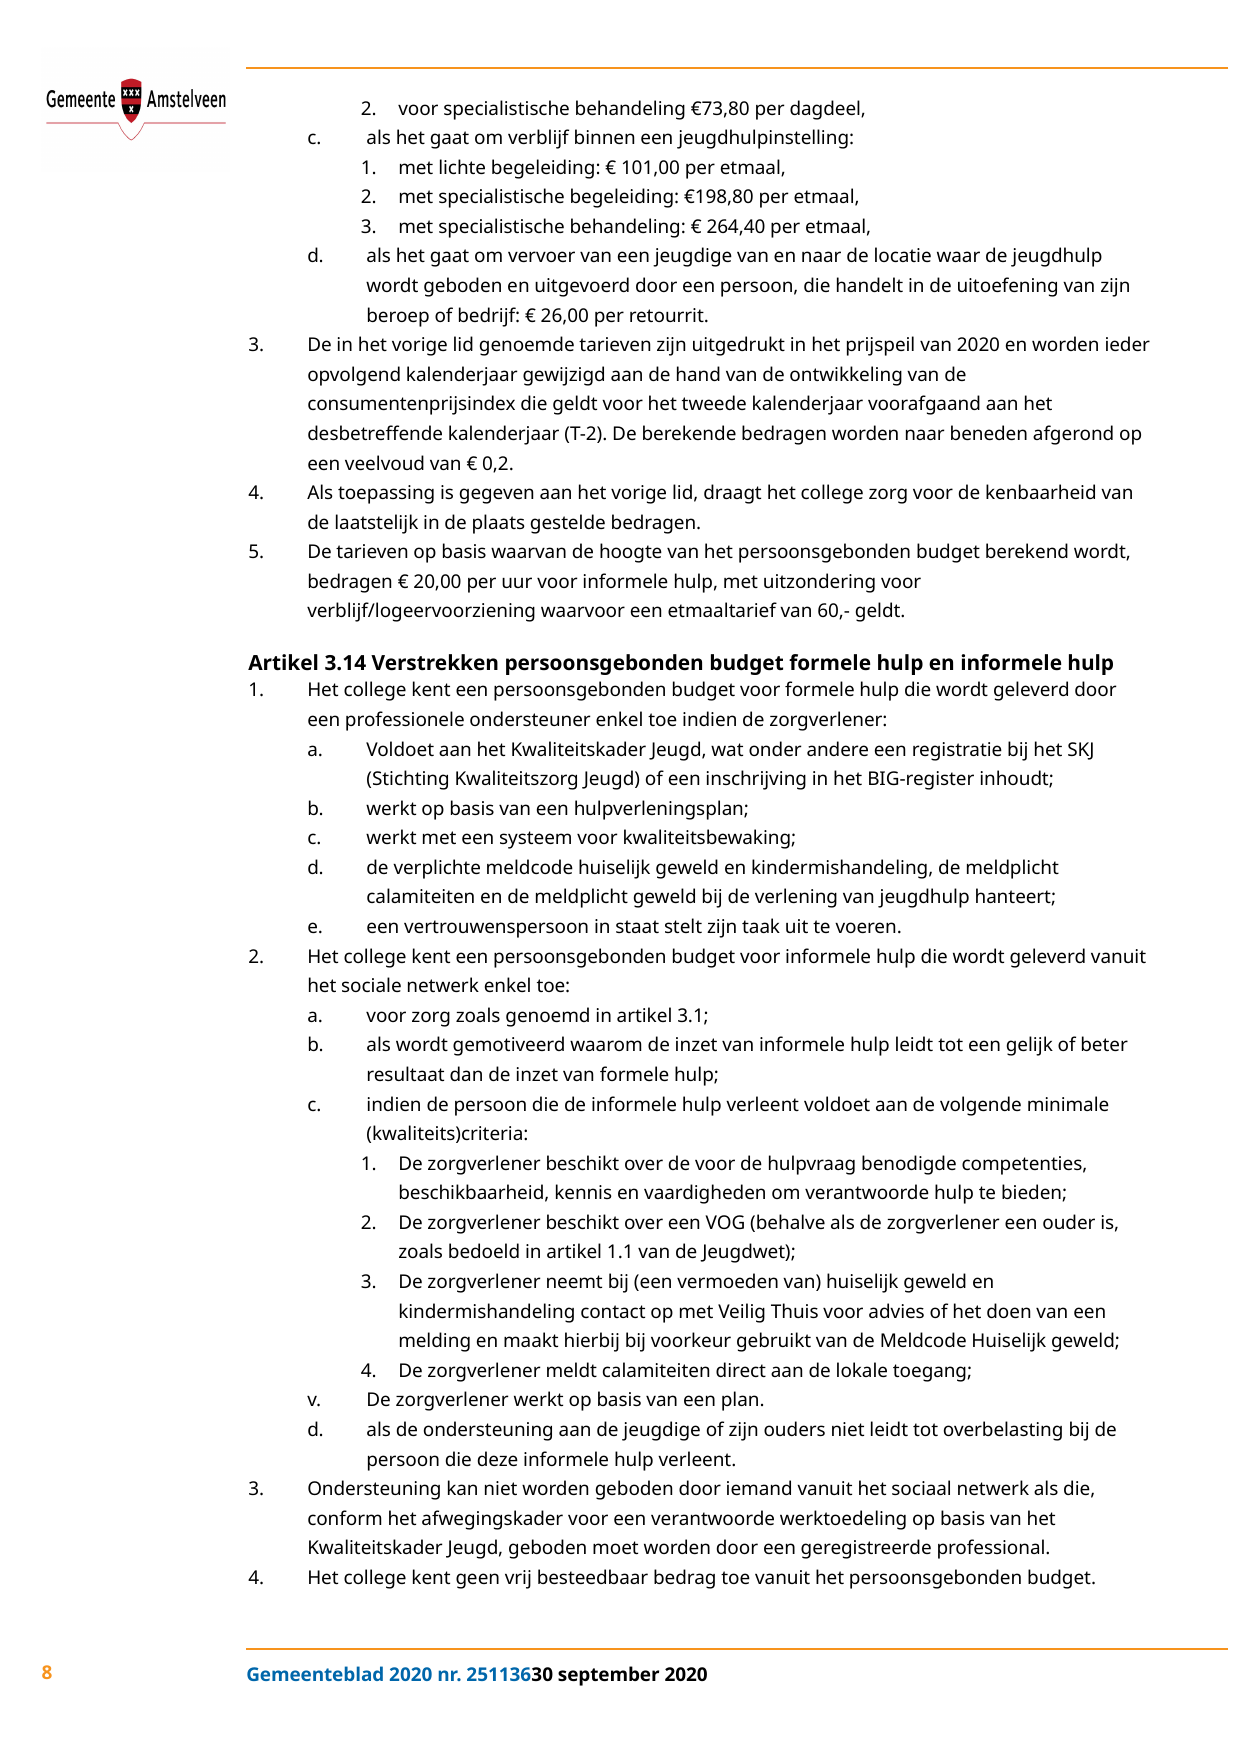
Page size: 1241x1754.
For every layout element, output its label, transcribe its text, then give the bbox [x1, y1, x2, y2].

list De in het vorige lid genoemde tarieven zijn uitgedrukt in het prijspeil van 2020 en worden ieder opvolgend kalenderjaar gewijzigd aan de hand van de ontwikkeling van de consumentenprijsindex die geldt voor het tweede kalenderjaar voorafgaand aan het desbetreffende kalenderjaar (T-2). De berekende bedragen worden naar beneden afgerond op een veelvoud van € 0,2. [248, 331, 1152, 476]
list werkt met een systeem voor kwaliteitsbewaking; [307, 824, 1152, 850]
list De zorgverlener werkt op basis van een plan. [307, 1387, 1152, 1412]
list werkt op basis van een hulpverleningsplan; [307, 795, 1152, 821]
list Ondersteuning kan niet worden geboden door iemand vanuit het sociaal netwerk als die, conform het afwegingskader voor een verantwoorde werktoedeling op basis van het Kwaliteitskader Jeugd, geboden moet worden door een geregistreerde professional. [248, 1475, 1152, 1560]
list als wordt gemotiveerd waarom de inzet van informele hulp leidt tot een gelijk of beter resultaat dan de inzet van formele hulp; [307, 1032, 1152, 1087]
list Het college kent een persoonsgebonden budget voor formele hulp die wordt geleverd door een professionele ondersteuner enkel toe indien de zorgverlener: [248, 677, 1152, 732]
list als de ondersteuning aan de jeugdige of zijn ouders niet leidt tot overbelasting bij de persoon die deze informele hulp verleent. [307, 1416, 1152, 1471]
list De tarieven op basis waarvan de hoogte van het persoonsgebonden budget berekend wordt, bedragen € 20,00 per uur voor informele hulp, met uitzondering voor verblijf/logeervoorziening waarvoor een etmaaltarief van 60,- geldt. [248, 538, 1152, 623]
list als het gaat om vervoer van een jeugdige van en naar de locatie waar de jeugdhulp wordt geboden en uitgevoerd door een persoon, die handelt in de uitoefening van zijn beroep of bedrijf: € 26,00 per retourrit. [307, 243, 1152, 328]
list De zorgverlener beschikt over een VOG (behalve als de zorgverlener een ouder is, zoals bedoeld in artikel 1.1 van de Jeugdwet); [361, 1209, 1152, 1264]
picture [41, 47, 231, 172]
list De zorgverlener meldt calamiteiten direct aan de lokale toegang; [361, 1357, 1152, 1383]
list Voldoet aan het Kwaliteitskader Jeugd, wat onder andere een registratie bij het SKJ (Stichting Kwaliteitszorg Jeugd) of een inschrijving in het BIG-register inhoudt; [307, 736, 1152, 791]
list De zorgverlener neemt bij (een vermoeden van) huiselijk geweld en kindermishandeling contact op met Veilig Thuis voor advies of het doen van een melding en maakt hierbij bij voorkeur gebruikt van de Meldcode Huiselijk geweld; [361, 1268, 1152, 1353]
list de verplichte meldcode huiselijk geweld en kindermishandeling, de meldplicht calamiteiten en de meldplicht geweld bij de verlening van jeugdhulp hanteert; [307, 854, 1152, 909]
list Het college kent een persoonsgebonden budget voor informele hulp die wordt geleverd vanuit het sociale netwerk enkel toe: [248, 943, 1152, 998]
list Het college kent geen vrij besteedbaar bedrag toe vanuit het persoonsgebonden budget. [248, 1564, 1152, 1590]
list voor zorg zoals genoemd in artikel 3.1; [307, 1002, 1152, 1028]
list als het gaat om verblijf binnen een jeugdhulpinstelling: [307, 124, 1152, 150]
list Als toepassing is gegeven aan het vorige lid, draagt het college zorg voor de kenbaarheid van de laatstelijk in de plaats gestelde bedragen. [248, 479, 1152, 535]
list met lichte begeleiding: € 101,00 per etmaal, [361, 154, 1152, 180]
list met specialistische begeleiding: €198,80 per etmaal, [361, 183, 1152, 209]
list met specialistische behandeling: € 264,40 per etmaal, [361, 213, 1152, 239]
list indien de persoon die de informele hulp verleent voldoet aan de volgende minimale (kwaliteits)criteria: [307, 1091, 1152, 1146]
list een vertrouwenspersoon in staat stelt zijn taak uit te voeren. [307, 913, 1152, 939]
text Artikel 3.14 Verstrekken persoonsgebonden budget formele hulp en informele hulp [248, 648, 1152, 677]
list voor specialistische behandeling €73,80 per dagdeel, [361, 95, 1152, 121]
list De zorgverlener beschikt over de voor de hulpvraag benodigde competenties, beschikbaarheid, kennis en vaardigheden om verantwoorde hulp te bieden; [361, 1150, 1152, 1205]
